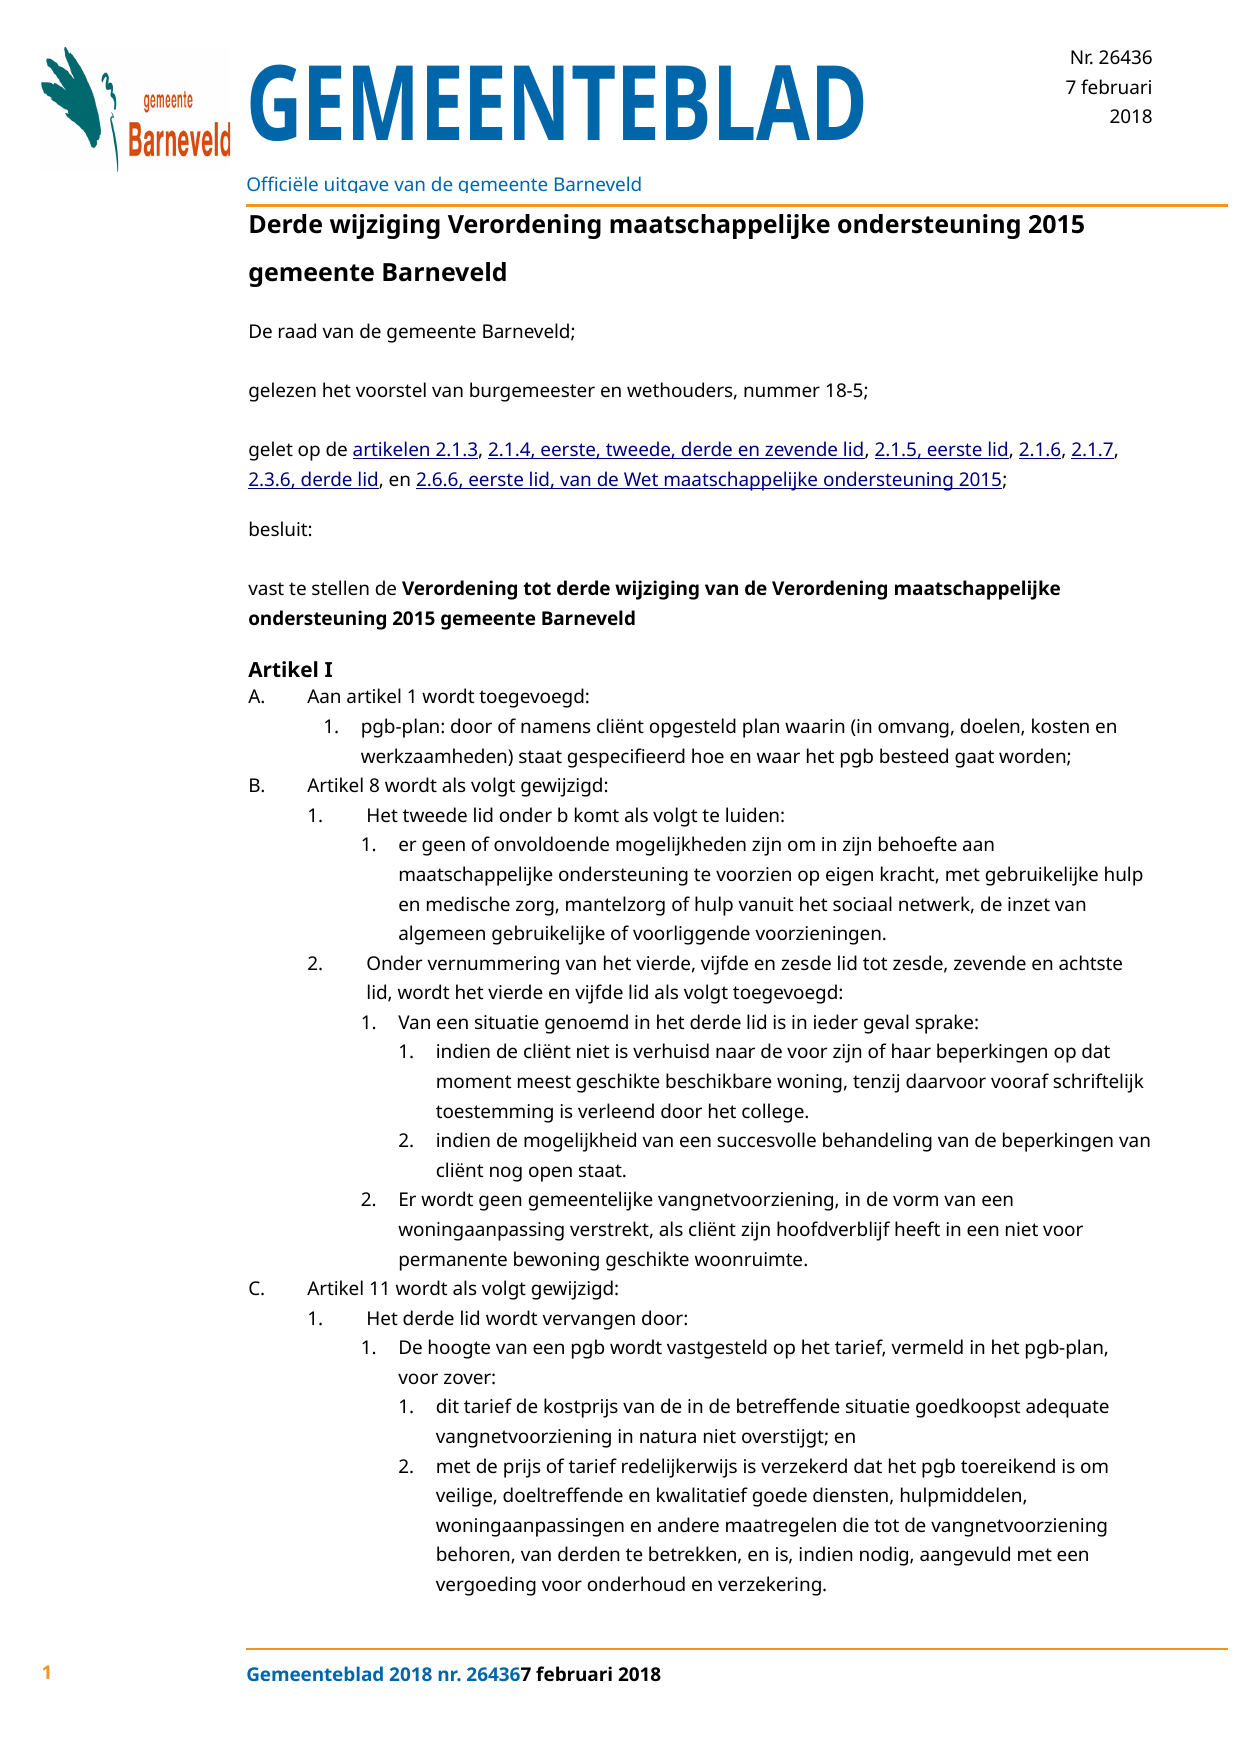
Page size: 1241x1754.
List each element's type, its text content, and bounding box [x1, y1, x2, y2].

text vast te stellen de Verordening tot derde wijziging van de Verordening maatschappelijke ondersteuning 2015 gemeente Barneveld [248, 575, 1152, 631]
list pgb-plan: door of namens cliënt opgesteld plan waarin (in omvang, doelen, kosten en werkzaamheden) staat gespecifieerd hoe en waar het pgb besteed gaat worden; [323, 713, 1152, 769]
list met de prijs of tarief redelijkerwijs is verzekerd dat het pgb toereikend is om veilige, doeltreffende en kwalitatief goede diensten, hulpmiddelen, woningaanpassingen en andere maatregelen die tot de vangnetvoorziening behoren, van derden te betrekken, en is, indien nodig, aangevuld met een vergoeding voor onderhoud en verzekering. [398, 1453, 1152, 1597]
text gelezen het voorstel van burgemeester en wethouders, nummer 18-5; [248, 377, 1152, 403]
text Artikel I [248, 655, 1152, 684]
list Het derde lid wordt vervangen door: [307, 1305, 1152, 1331]
list er geen of onvoldoende mogelijkheden zijn om in zijn behoefte aan maatschappelijke ondersteuning te voorzien op eigen kracht, met gebruikelijke hulp en medische zorg, mantelzorg of hulp vanuit het sociaal netwerk, de inzet van algemeen gebruikelijke of voorliggende voorzieningen. [361, 832, 1152, 946]
list Van een situatie genoemd in het derde lid is in ieder geval sprake: [361, 1009, 1152, 1035]
list Onder vernummering van het vierde, vijfde en zesde lid tot zesde, zevende en achtste lid, wordt het vierde en vijfde lid als volgt toegevoegd: [307, 950, 1152, 1005]
text besluit: [248, 516, 1152, 542]
list dit tarief de kostprijs van de in de betreffende situatie goedkoopst adequate vangnetvoorziening in natura niet overstijgt; en [398, 1394, 1152, 1449]
text De raad van de gemeente Barneveld; [248, 318, 1152, 344]
text Derde wijziging Verordening maatschappelijke ondersteuning 2015 gemeente Barneveld [248, 207, 1152, 288]
list Het tweede lid onder b komt als volgt te luiden: [307, 802, 1152, 828]
list Artikel 8 wordt als volgt gewijzigd: [248, 772, 1152, 798]
list indien de mogelijkheid van een succesvolle behandeling van de beperkingen van cliënt nog open staat. [398, 1127, 1152, 1183]
list De hoogte van een pgb wordt vastgesteld op het tarief, vermeld in het pgb-plan, voor zover: [361, 1334, 1152, 1390]
picture [41, 47, 231, 172]
list Aan artikel 1 wordt toegevoegd: [248, 684, 1152, 709]
list Er wordt geen gemeentelijke vangnetvoorziening, in de vorm van een woningaanpassing verstrekt, als cliënt zijn hoofdverblijf heeft in een niet voor permanente bewoning geschikte woonruimte. [361, 1187, 1152, 1272]
text gelet op de artikelen 2.1.3, 2.1.4, eerste, tweede, derde en zevende lid, 2.1.5, eerste lid, 2.1.6, 2.1.7, 2.3.6, derde lid, en 2.6.6, eerste lid, van de Wet maatschappelijke ondersteuning 2015; [248, 436, 1152, 492]
list indien de cliënt niet is verhuisd naar de voor zijn of haar beperkingen op dat moment meest geschikte beschikbare woning, tenzij daarvoor vooraf schriftelijk toestemming is verleend door het college. [398, 1039, 1152, 1124]
list Artikel 11 wordt als volgt gewijzigd: [248, 1275, 1152, 1301]
